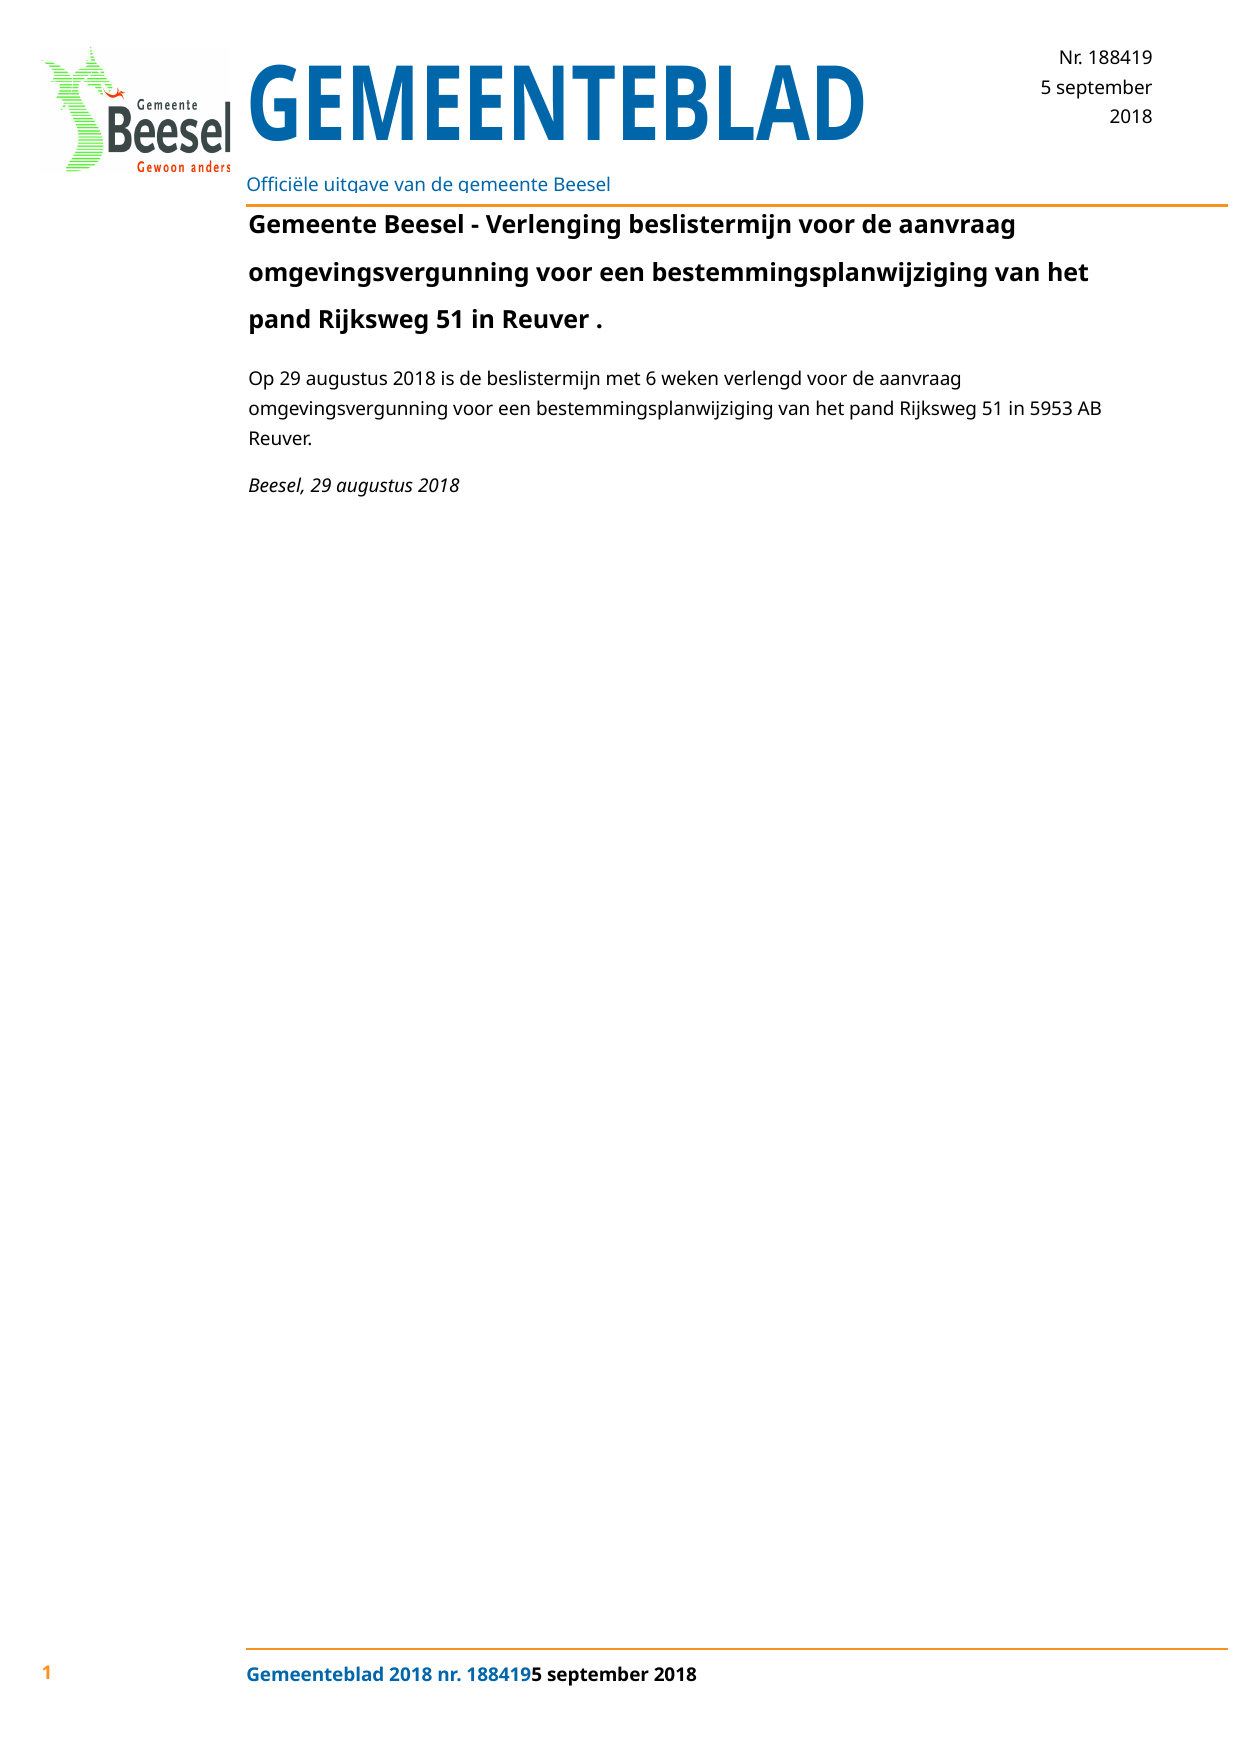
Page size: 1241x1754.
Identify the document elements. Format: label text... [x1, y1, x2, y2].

text Op 29 augustus 2018 is de beslistermijn met 6 weken verlengd voor de aanvraag omgevingsvergunning voor een bestemmingsplanwijziging van het pand Rijksweg 51 in 5953 AB Reuver. [248, 366, 1152, 450]
picture [41, 47, 231, 172]
text Beesel, 29 augustus 2018 [248, 472, 1152, 498]
text Gemeente Beesel - Verlenging beslistermijn voor de aanvraag omgevingsvergunning voor een bestemmingsplanwijziging van het pand Rijksweg 51 in Reuver . [248, 207, 1152, 336]
